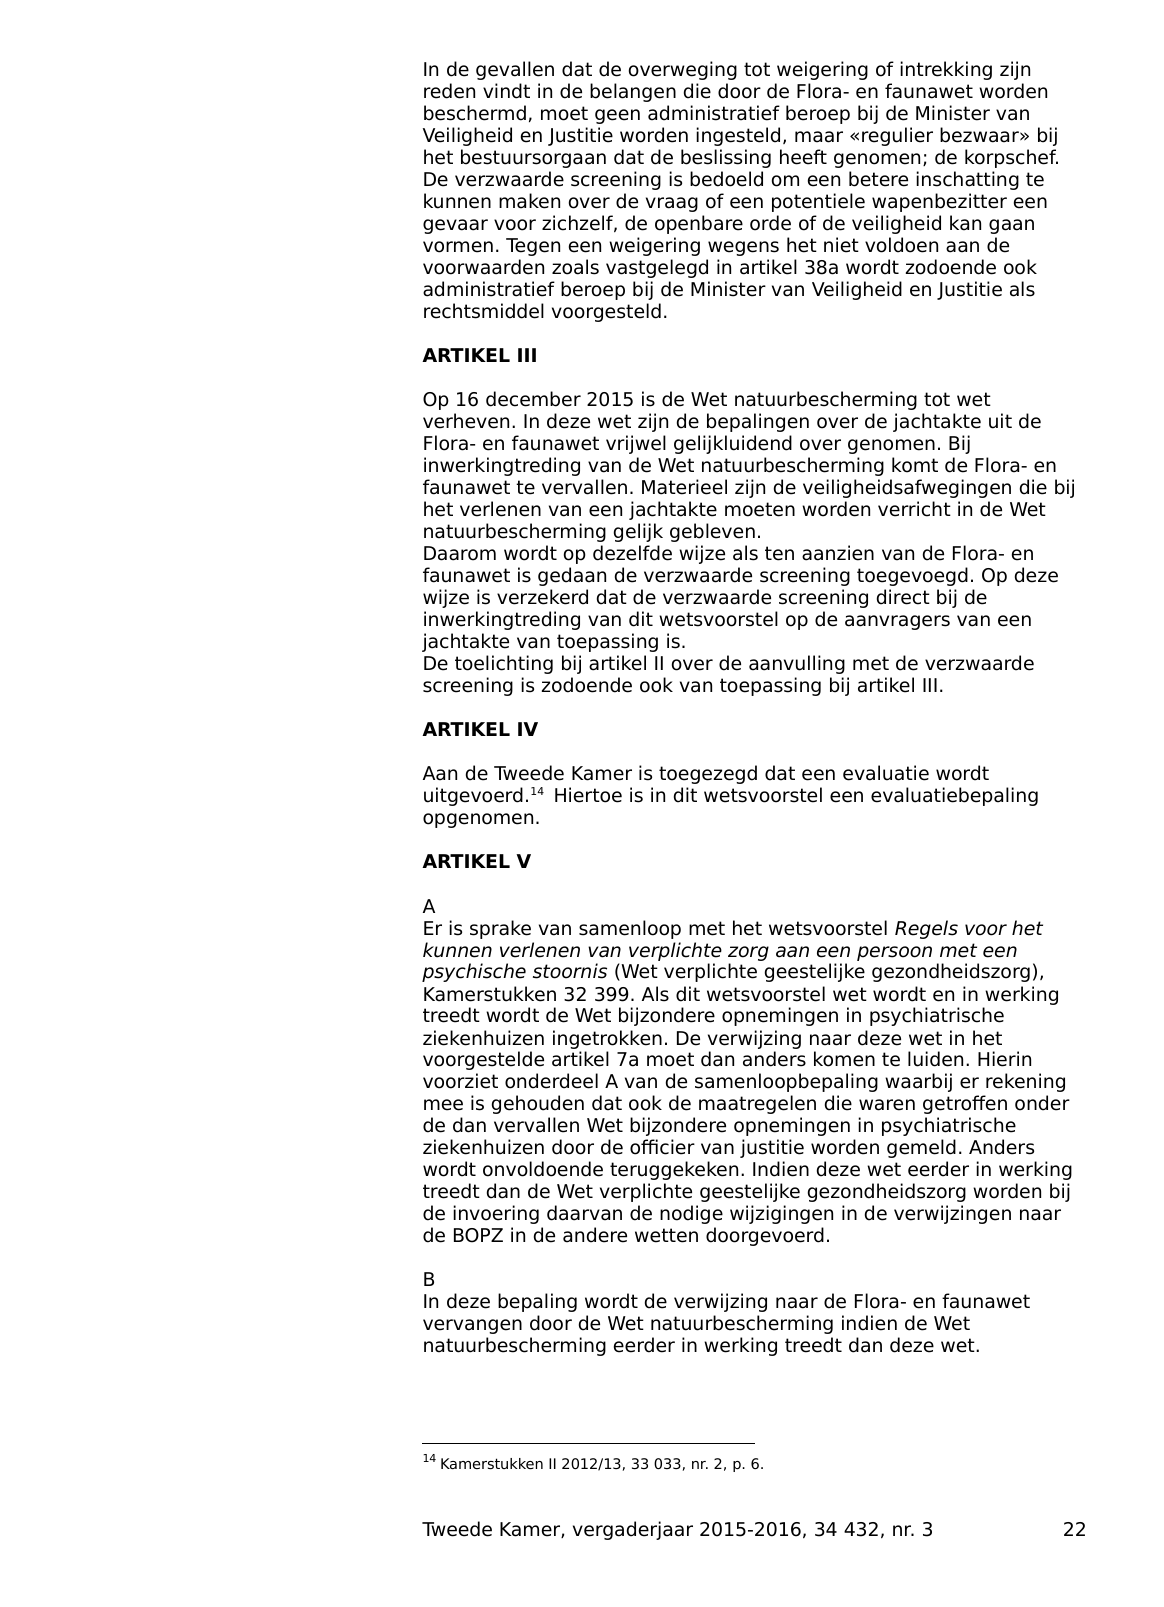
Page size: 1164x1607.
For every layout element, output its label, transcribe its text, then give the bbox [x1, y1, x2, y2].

text Er is sprake van samenloop met het wetsvoorstel Regels voor het kunnen verlenen van verplichte zorg aan een persoon met een psychische stoornis (Wet verplichte geestelijke gezondheidszorg), Kamerstukken 32 399. Als dit wetsvoorstel wet wordt en in werking treedt wordt de Wet bijzondere opnemingen in psychiatrische ziekenhuizen ingetrokken. De verwijzing naar deze wet in het voorgestelde artikel 7a moet dan anders komen te luiden. Hierin voorziet onderdeel A van de samenloopbepaling waarbij er rekening mee is gehouden dat ook de maatregelen die waren getroffen onder de dan vervallen Wet bijzondere opnemingen in psychiatrische ziekenhuizen door de officier van justitie worden gemeld. Anders wordt onvoldoende teruggekeken. Indien deze wet eerder in werking treedt dan de Wet verplichte geestelijke gezondheidszorg worden bij de invoering daarvan de nodige wijzigingen in de verwijzingen naar de BOPZ in de andere wetten doorgevoerd. [422, 917, 1087, 1247]
text In deze bepaling wordt de verwijzing naar de Flora- en faunawet vervangen door de Wet natuurbescherming indien de Wet natuurbescherming eerder in werking treedt dan deze wet. [422, 1291, 1087, 1357]
subtitle ARTIKEL V [422, 851, 1087, 873]
text De verzwaarde screening is bedoeld om een betere inschatting te kunnen maken over de vraag of een potentiele wapenbezitter een gevaar voor zichzelf, de openbare orde of de veiligheid kan gaan vormen. Tegen een weigering wegens het niet voldoen aan de voorwaarden zoals vastgelegd in artikel 38a wordt zodoende ook administratief beroep bij de Minister van Veiligheid en Justitie als rechtsmiddel voorgesteld. [422, 169, 1087, 323]
text B [422, 1269, 1087, 1291]
text Op 16 december 2015 is de Wet natuurbescherming tot wet verheven. In deze wet zijn de bepalingen over de jachtakte uit de Flora- en faunawet vrijwel gelijkluidend over genomen. Bij inwerkingtreding van de Wet natuurbescherming komt de Flora- en faunawet te vervallen. Materieel zijn de veiligheidsafwegingen die bij het verlenen van een jachtakte moeten worden verricht in de Wet natuurbescherming gelijk gebleven. [422, 389, 1087, 543]
text In de gevallen dat de overweging tot weigering of intrekking zijn reden vindt in de belangen die door de Flora- en faunawet worden beschermd, moet geen administratief beroep bij de Minister van Veiligheid en Justitie worden ingesteld, maar «regulier bezwaar» bij het bestuursorgaan dat de beslissing heeft genomen; de korpschef. [422, 59, 1087, 169]
text Daarom wordt op dezelfde wijze als ten aanzien van de Flora- en faunawet is gedaan de verzwaarde screening toegevoegd. Op deze wijze is verzekerd dat de verzwaarde screening direct bij de inwerkingtreding van dit wetsvoorstel op de aanvragers van een jachtakte van toepassing is. [422, 543, 1087, 653]
subtitle ARTIKEL IV [422, 719, 1087, 741]
text Kamerstukken II 2012/13, 33 033, nr. 2, p. 6. [422, 1452, 1087, 1474]
text A [422, 896, 1087, 917]
subtitle ARTIKEL III [422, 345, 1087, 367]
text De toelichting bij artikel II over de aanvulling met de verzwaarde screening is zodoende ook van toepassing bij artikel III. [422, 653, 1087, 697]
text Aan de Tweede Kamer is toegezegd dat een evaluatie wordt uitgevoerd. Hiertoe is in dit wetsvoorstel een evaluatiebepaling opgenomen. [422, 763, 1087, 829]
